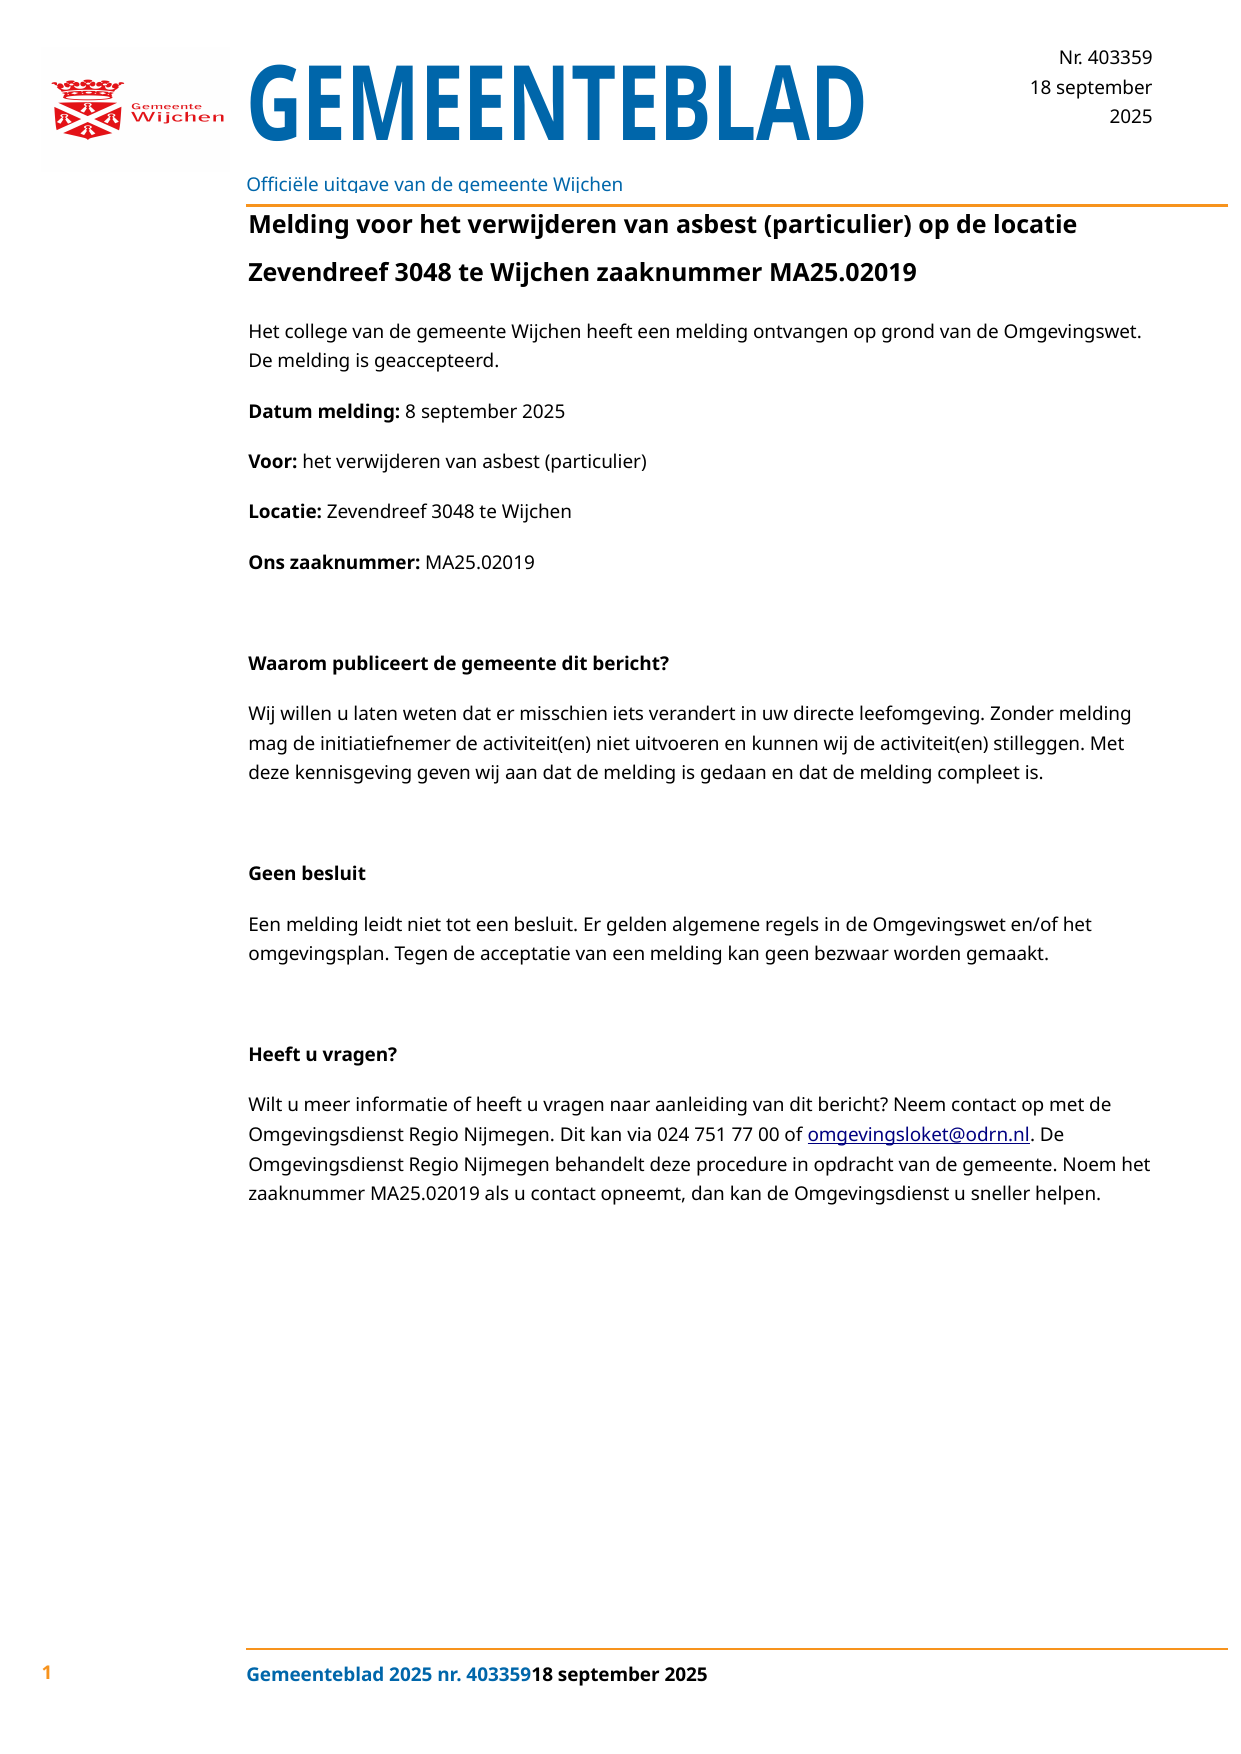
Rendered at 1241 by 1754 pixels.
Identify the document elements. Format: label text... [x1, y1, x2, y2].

text Een melding leidt niet tot een besluit. Er gelden algemene regels in de Omgevingswet en/of het omgevingsplan. Tegen de acceptatie van een melding kan geen bezwaar worden gemaakt. [248, 911, 1152, 966]
text Geen besluit [248, 860, 1152, 886]
text Voor: het verwijderen van asbest (particulier) [248, 448, 1152, 474]
text Melding voor het verwijderen van asbest (particulier) op de locatie Zevendreef 3048 te Wijchen zaaknummer MA25.02019 [248, 207, 1152, 288]
picture [41, 47, 231, 172]
text Heeft u vragen? [248, 1041, 1152, 1067]
text Ons zaaknummer: MA25.02019 [248, 549, 1152, 575]
text Waarom publiceert de gemeente dit bericht? [248, 650, 1152, 676]
text Locatie: Zevendreef 3048 te Wijchen [248, 499, 1152, 524]
text Het college van de gemeente Wijchen heeft een melding ontvangen op grond van de Omgevingswet. De melding is geaccepteerd. [248, 318, 1152, 373]
text Datum melding: 8 september 2025 [248, 398, 1152, 424]
text Wij willen u laten weten dat er misschien iets verandert in uw directe leefomgeving. Zonder melding mag de initiatiefnemer de activiteit(en) niet uitvoeren en kunnen wij de activiteit(en) stilleggen. Met deze kennisgeving geven wij aan dat de melding is gedaan en dat de melding compleet is. [248, 700, 1152, 785]
text Wilt u meer informatie of heeft u vragen naar aanleiding van dit bericht? Neem contact op met de Omgevingsdienst Regio Nijmegen. Dit kan via 024 751 77 00 of omgevingsloket@odrn.nl. De Omgevingsdienst Regio Nijmegen behandelt deze procedure in opdracht van de gemeente. Noem het zaaknummer MA25.02019 als u contact opneemt, dan kan de Omgevingsdienst u sneller helpen. [248, 1092, 1152, 1206]
